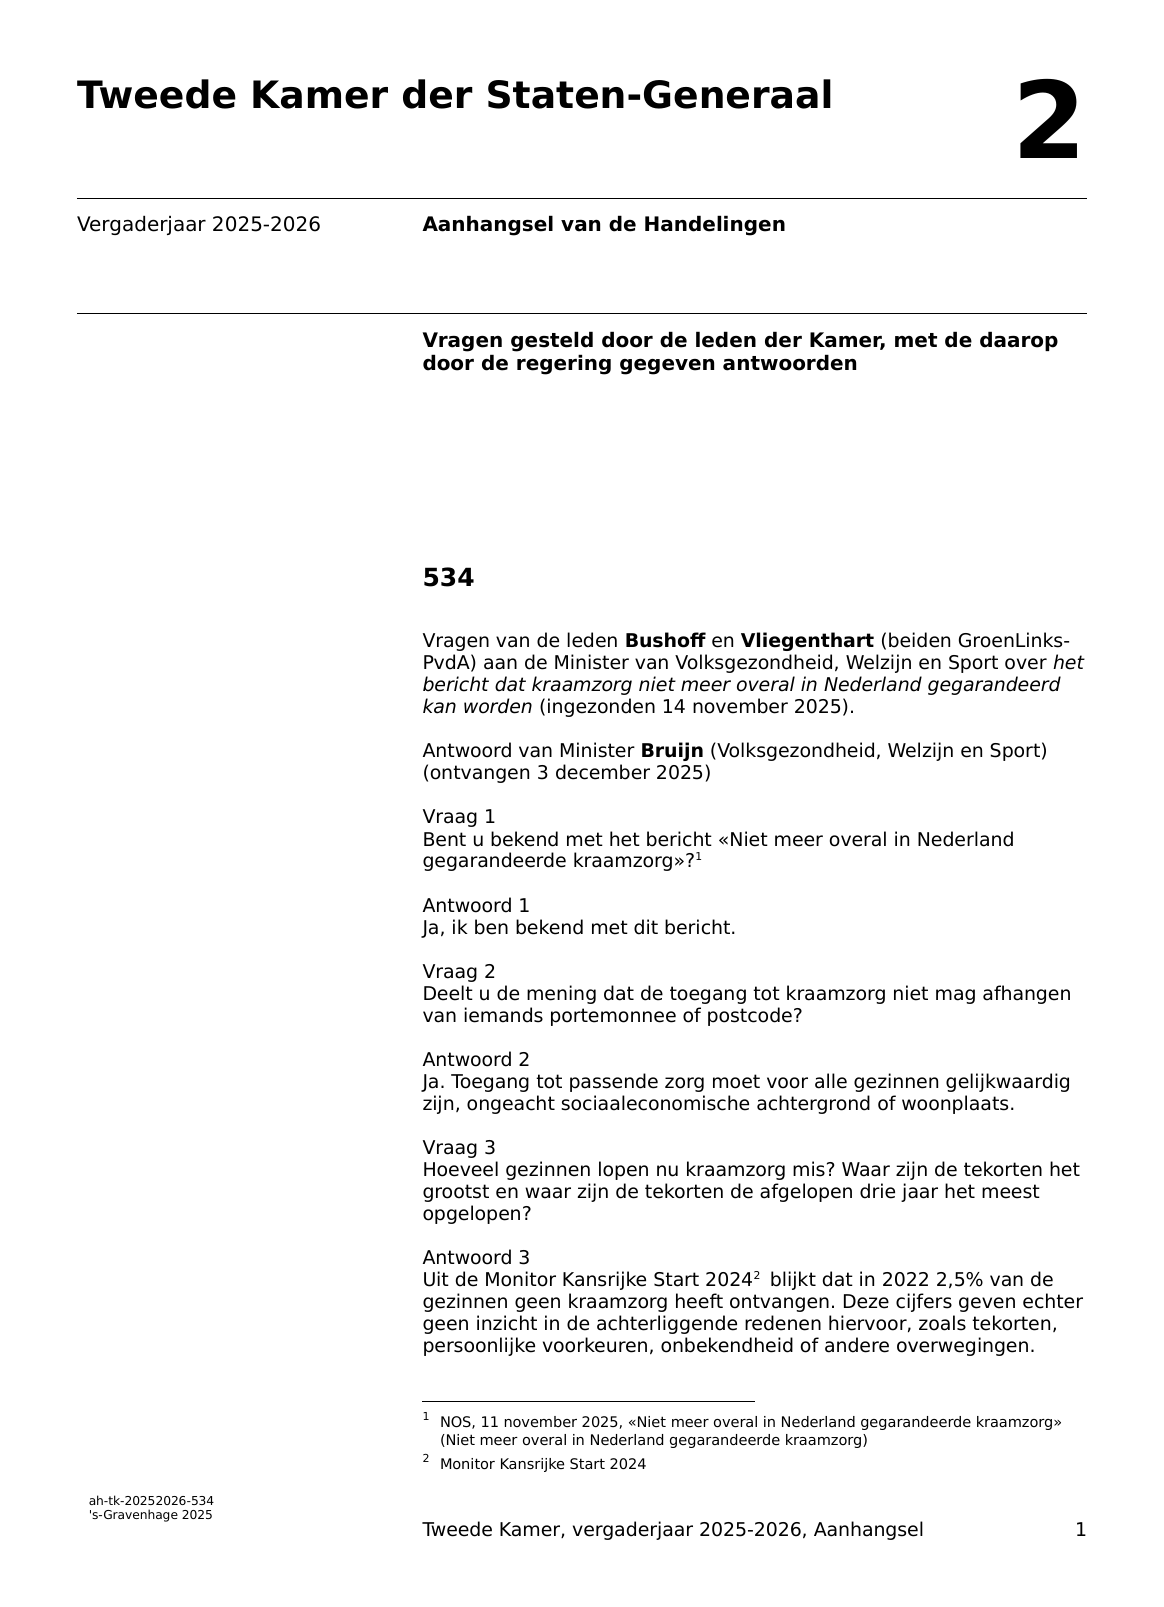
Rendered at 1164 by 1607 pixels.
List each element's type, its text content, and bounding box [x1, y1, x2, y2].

table_header Tweede Kamer der Staten-Generaal [77, 59, 886, 198]
table_cell Aanhangsel van de Handelingen [422, 199, 1087, 313]
text Vragen van de leden Bushoff en Vliegenthart (beiden GroenLinks-PvdA) aan de Minister van Volksgezondheid, Welzijn en Sport over het bericht dat kraamzorg niet meer overal in Nederland gegarandeerd kan worden (ingezonden 14 november 2025). [422, 630, 1087, 718]
text Vraag 2 [422, 961, 1087, 983]
text Uit de Monitor Kansrijke Start 2024 blijkt dat in 2022 2,5% van de gezinnen geen kraamzorg heeft ontvangen. Deze cijfers geven echter geen inzicht in de achterliggende redenen hiervoor, zoals tekorten, persoonlijke voorkeuren, onbekendheid of andere overwegingen. [422, 1269, 1087, 1357]
table_cell [77, 314, 422, 375]
text Antwoord van Minister Bruijn (Volksgezondheid, Welzijn en Sport) (ontvangen 3 december 2025) [422, 740, 1087, 784]
text 534 [422, 563, 1087, 592]
text NOS, 11 november 2025, «Niet meer overal in Nederland gegarandeerde kraamzorg» (Niet meer overal in Nederland gegarandeerde kraamzorg) [422, 1410, 1087, 1449]
table_cell Vergaderjaar 2025-2026 [77, 199, 422, 313]
text Ja, ik ben bekend met dit bericht. [422, 917, 1087, 938]
text Vraag 3 [422, 1137, 1087, 1159]
text Antwoord 1 [422, 894, 1087, 917]
text Hoeveel gezinnen lopen nu kraamzorg mis? Waar zijn de tekorten het grootst en waar zijn de tekorten de afgelopen drie jaar het meest opgelopen? [422, 1159, 1087, 1225]
text Antwoord 3 [422, 1247, 1087, 1269]
table_cell Vragen gesteld door de leden der Kamer, met de daarop door de regering gegeven antwoorden [422, 314, 1087, 375]
text Ja. Toegang tot passende zorg moet voor alle gezinnen gelijkwaardig zijn, ongeacht sociaaleconomische achtergrond of woonplaats. [422, 1071, 1087, 1115]
text Monitor Kansrijke Start 2024 [422, 1452, 1087, 1474]
text 's-Gravenhage 2025 [88, 1508, 323, 1522]
text ah-tk-20252026-534 [88, 1494, 323, 1508]
table_header 2 [886, 59, 1087, 198]
text Bent u bekend met het bericht «Niet meer overal in Nederland gegarandeerde kraamzorg»? [422, 828, 1087, 872]
text Deelt u de mening dat de toegang tot kraamzorg niet mag afhangen van iemands portemonnee of postcode? [422, 983, 1087, 1027]
text Antwoord 2 [422, 1049, 1087, 1071]
text Vraag 1 [422, 806, 1087, 828]
